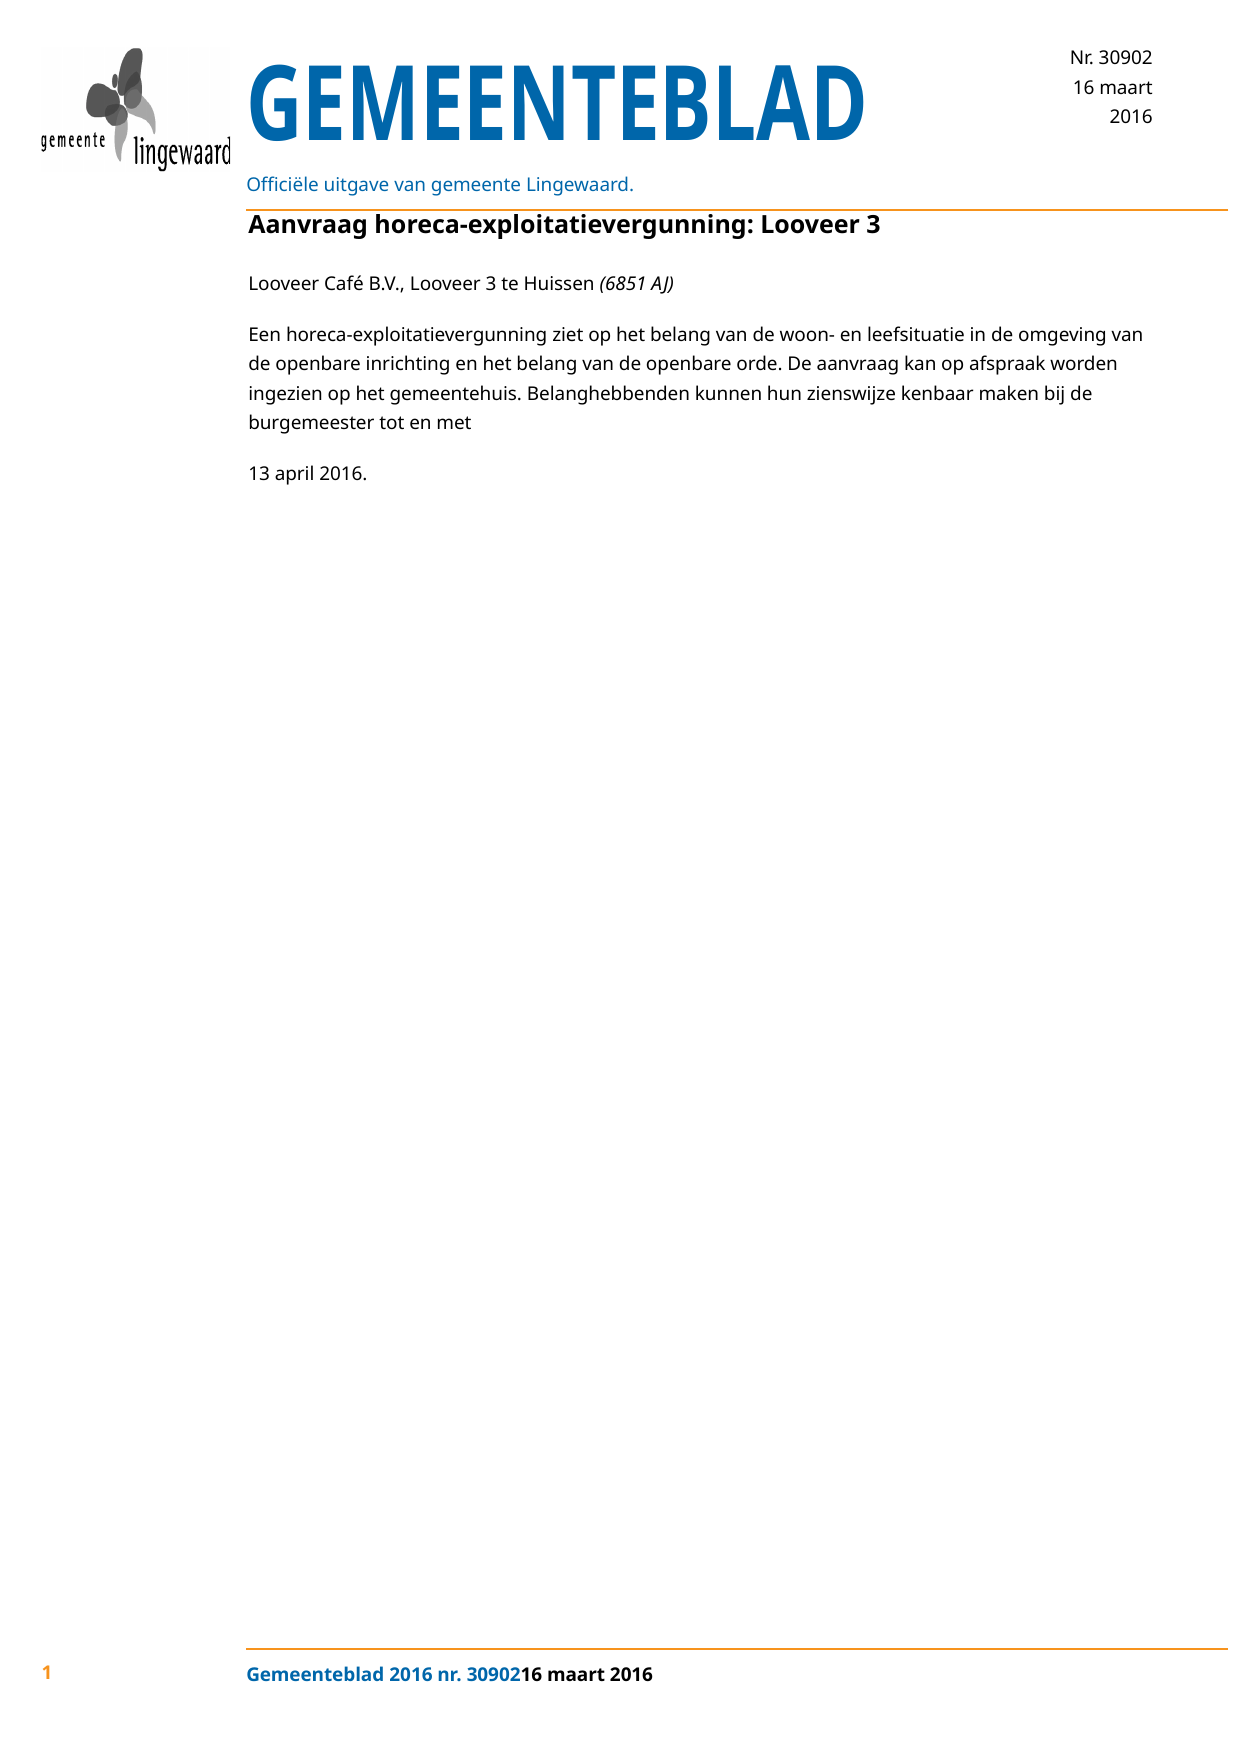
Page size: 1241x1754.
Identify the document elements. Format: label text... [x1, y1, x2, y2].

text Aanvraag horeca-exploitatievergunning: Looveer 3 [248, 211, 1152, 241]
text 13 april 2016. [248, 460, 1152, 486]
text Een horeca-exploitatievergunning ziet op het belang van de woon- en leefsituatie in de omgeving van de openbare inrichting en het belang van de openbare orde. De aanvraag kan op afspraak worden ingezien op het gemeentehuis. Belanghebbenden kunnen hun zienswijze kenbaar maken bij de burgemeester tot en met [248, 321, 1152, 435]
text Looveer Café B.V., Looveer 3 te Huissen (6851 AJ) [248, 270, 1152, 296]
picture [41, 47, 231, 172]
